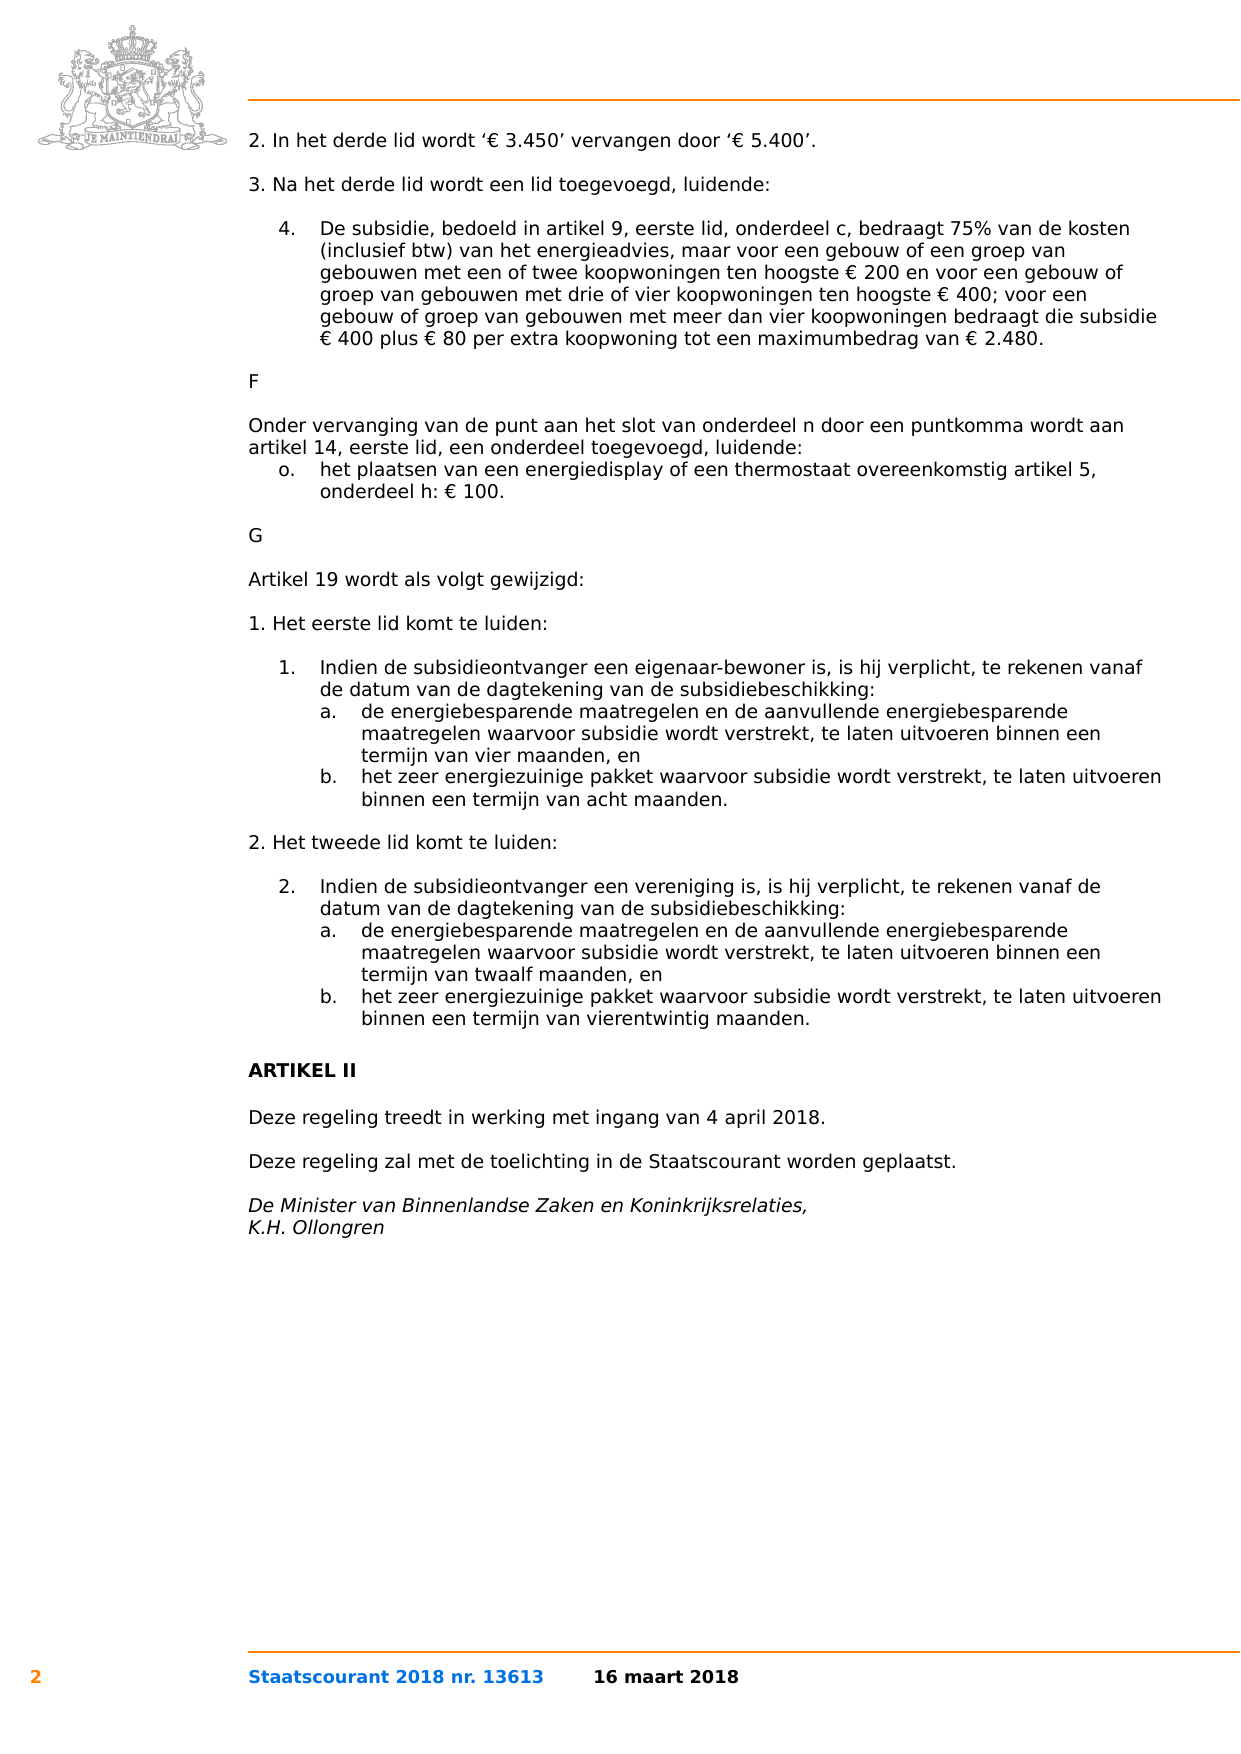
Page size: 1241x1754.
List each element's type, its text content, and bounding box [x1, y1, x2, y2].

text F [248, 371, 1163, 393]
text De Minister van Binnenlandse Zaken en Koninkrijksrelaties, K.H. Ollongren [248, 1195, 1163, 1239]
text b. het zeer energiezuinige pakket waarvoor subsidie wordt verstrekt, te laten uitvoeren binnen een termijn van vierentwintig maanden. [319, 986, 1163, 1030]
text 1. Het eerste lid komt te luiden: [248, 613, 1163, 635]
text o. het plaatsen van een energiedisplay of een thermostaat overeenkomstig artikel 5, onderdeel h: € 100. [278, 459, 1163, 503]
text a. de energiebesparende maatregelen en de aanvullende energiebesparende maatregelen waarvoor subsidie wordt verstrekt, te laten uitvoeren binnen een termijn van vier maanden, en [319, 701, 1163, 766]
picture [38, 25, 227, 150]
text Deze regeling zal met de toelichting in de Staatscourant worden geplaatst. [248, 1151, 1163, 1173]
subtitle ARTIKEL II [248, 1060, 1163, 1082]
text 2. Indien de subsidieontvanger een vereniging is, is hij verplicht, te rekenen vanaf de datum van de dagtekening van de subsidiebeschikking: [278, 876, 1163, 920]
text 2. Het tweede lid komt te luiden: [248, 832, 1163, 854]
text Deze regeling treedt in werking met ingang van 4 april 2018. [248, 1107, 1163, 1129]
text b. het zeer energiezuinige pakket waarvoor subsidie wordt verstrekt, te laten uitvoeren binnen een termijn van acht maanden. [319, 766, 1163, 810]
text 2. In het derde lid wordt ‘€ 3.450’ vervangen door ‘€ 5.400’. [248, 130, 1163, 152]
text 1. Indien de subsidieontvanger een eigenaar-bewoner is, is hij verplicht, te rekenen vanaf de datum van de dagtekening van de subsidiebeschikking: [278, 657, 1163, 701]
text 3. Na het derde lid wordt een lid toegevoegd, luidende: [248, 174, 1163, 196]
text Onder vervanging van de punt aan het slot van onderdeel n door een puntkomma wordt aan artikel 14, eerste lid, een onderdeel toegevoegd, luidende: [248, 415, 1163, 459]
text a. de energiebesparende maatregelen en de aanvullende energiebesparende maatregelen waarvoor subsidie wordt verstrekt, te laten uitvoeren binnen een termijn van twaalf maanden, en [319, 920, 1163, 986]
text G [248, 525, 1163, 547]
text 4. De subsidie, bedoeld in artikel 9, eerste lid, onderdeel c, bedraagt 75% van de kosten (inclusief btw) van het energieadvies, maar voor een gebouw of een groep van gebouwen met een of twee koopwoningen ten hoogste € 200 en voor een gebouw of groep van gebouwen met drie of vier koopwoningen ten hoogste € 400; voor een gebouw of groep van gebouwen met meer dan vier koopwoningen bedraagt die subsidie € 400 plus € 80 per extra koopwoning tot een maximumbedrag van € 2.480. [278, 218, 1163, 349]
text Artikel 19 wordt als volgt gewijzigd: [248, 569, 1163, 591]
